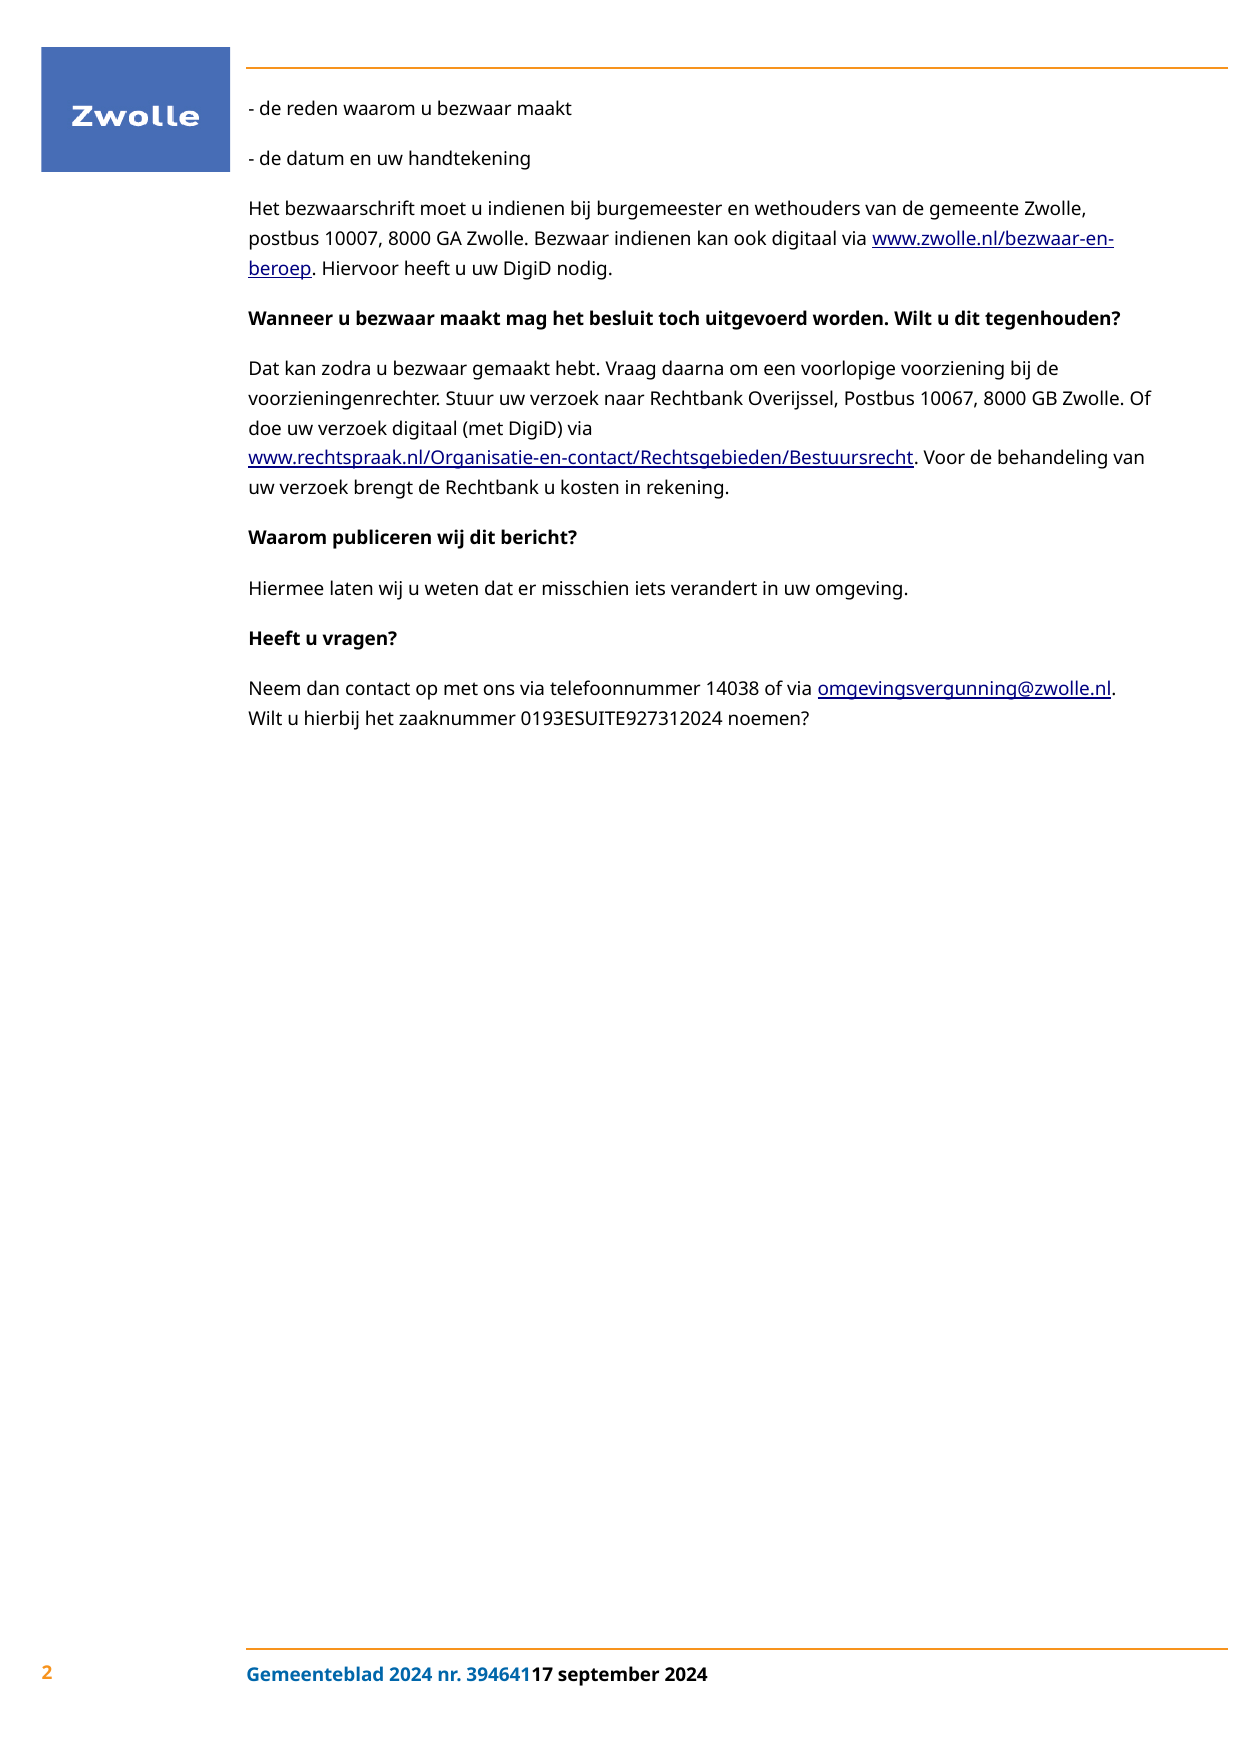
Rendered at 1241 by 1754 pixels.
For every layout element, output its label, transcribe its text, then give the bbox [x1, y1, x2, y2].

text - de reden waarom u bezwaar maakt [248, 95, 1152, 121]
text Dat kan zodra u bezwaar gemaakt hebt. Vraag daarna om een voorlopige voorziening bij de voorzieningenrechter. Stuur uw verzoek naar Rechtbank Overijssel, Postbus 10067, 8000 GB Zwolle. Of doe uw verzoek digitaal (met DigiD) via www.rechtspraak.nl/Organisatie-en-contact/Rechtsgebieden/Bestuursrecht. Voor de behandeling van uw verzoek brengt de Rechtbank u kosten in rekening. [248, 356, 1152, 500]
text Neem dan contact op met ons via telefoonnummer 14038 of via omgevingsvergunning@zwolle.nl. Wilt u hierbij het zaaknummer 0193ESUITE927312024 noemen? [248, 676, 1152, 731]
text Het bezwaarschrift moet u indienen bij burgemeester en wethouders van de gemeente Zwolle, postbus 10007, 8000 GA Zwolle. Bezwaar indienen kan ook digitaal via www.zwolle.nl/bezwaar-en-beroep. Hiervoor heeft u uw DigiD nodig. [248, 196, 1152, 281]
picture [41, 47, 231, 172]
text Hiermee laten wij u weten dat er misschien iets verandert in uw omgeving. [248, 575, 1152, 601]
text Heeft u vragen? [248, 625, 1152, 651]
text Wanneer u bezwaar maakt mag het besluit toch uitgevoerd worden. Wilt u dit tegenhouden? [248, 305, 1152, 331]
text - de datum en uw handtekening [248, 145, 1152, 171]
text Waarom publiceren wij dit bericht? [248, 524, 1152, 550]
